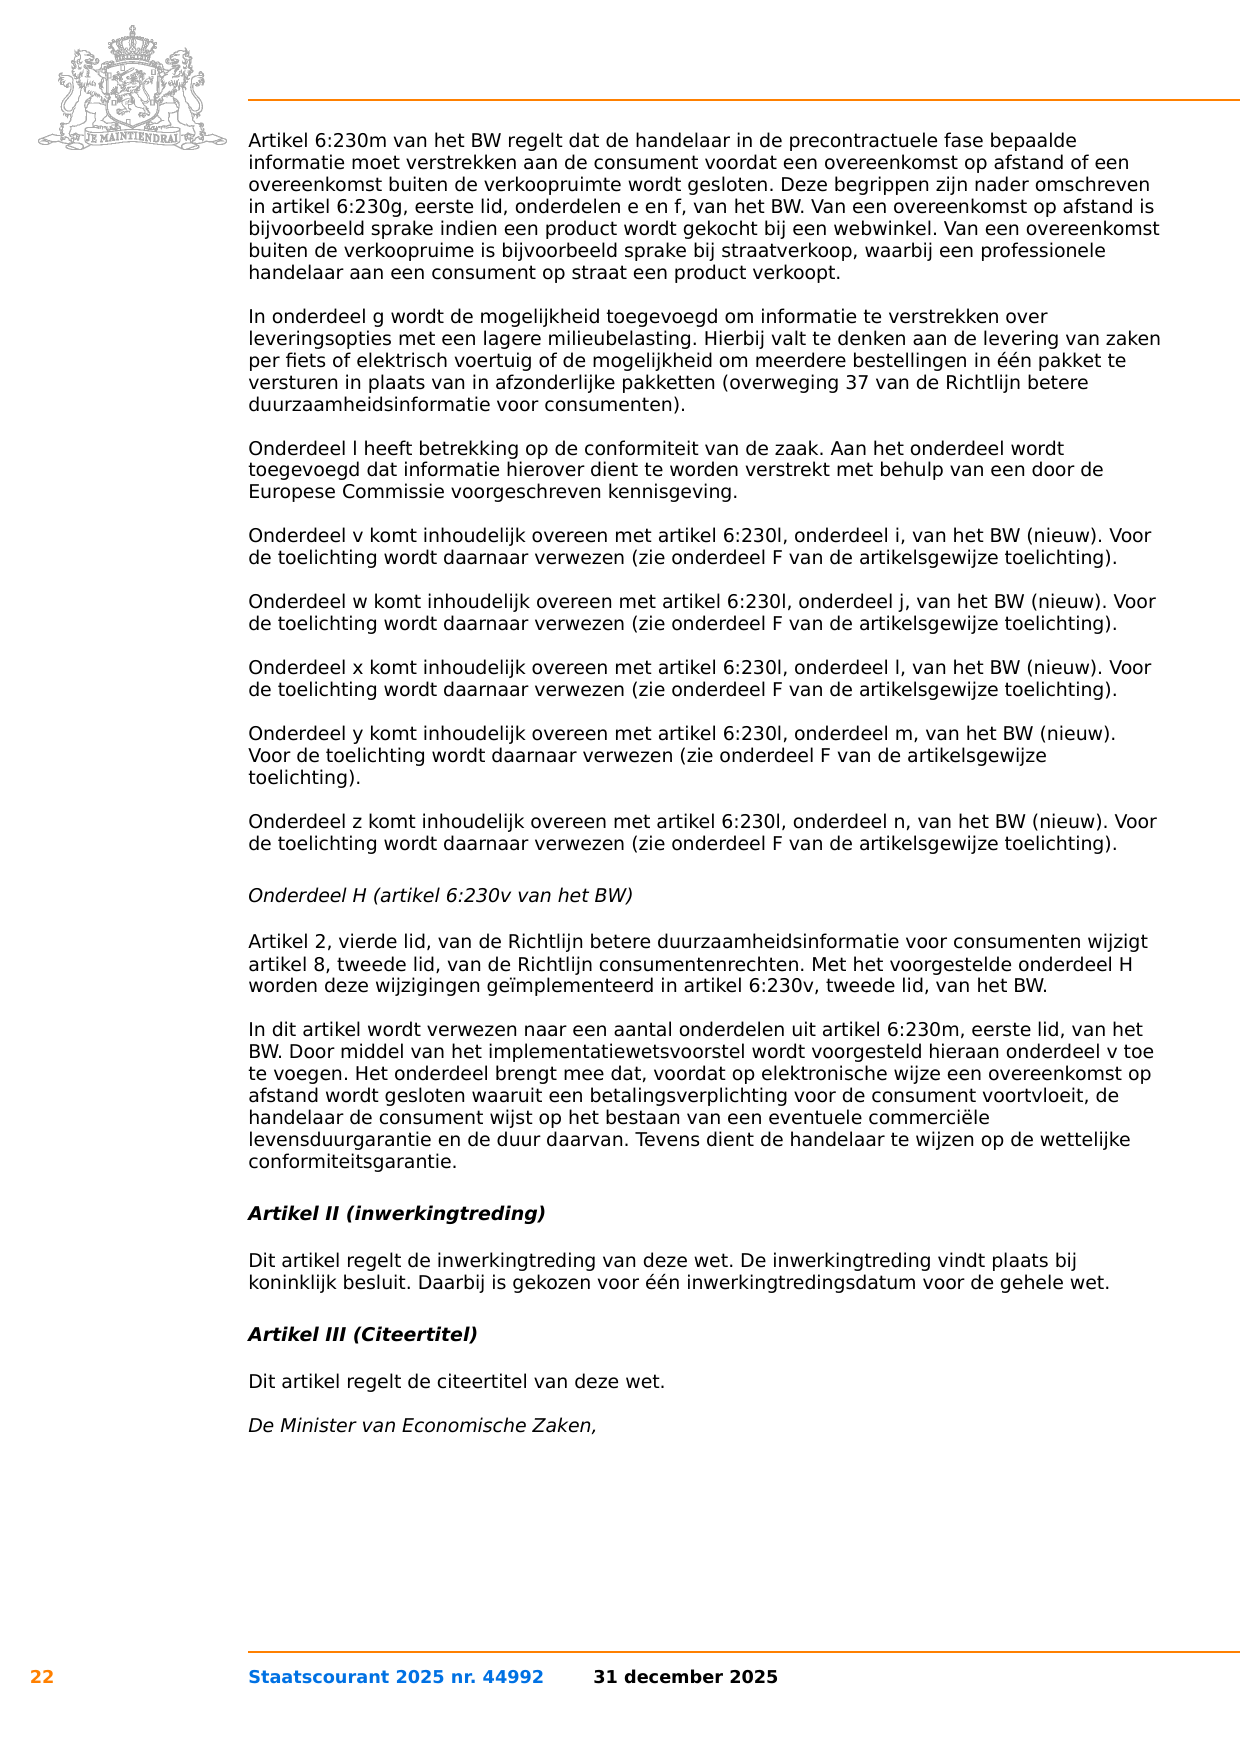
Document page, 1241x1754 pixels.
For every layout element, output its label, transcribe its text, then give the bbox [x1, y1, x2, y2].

text Onderdeel l heeft betrekking op de conformiteit van de zaak. Aan het onderdeel wordt toegevoegd dat informatie hierover dient te worden verstrekt met behulp van een door de Europese Commissie voorgeschreven kennisgeving. [248, 437, 1163, 503]
subtitle Onderdeel H (artikel 6:230v van het BW) [248, 884, 1163, 906]
text In dit artikel wordt verwezen naar een aantal onderdelen uit artikel 6:230m, eerste lid, van het BW. Door middel van het implementatiewetsvoorstel wordt voorgesteld hieraan onderdeel v toe te voegen. Het onderdeel brengt mee dat, voordat op elektronische wijze een overeenkomst op afstand wordt gesloten waaruit een betalingsverplichting voor de consument voortvloeit, de handelaar de consument wijst op het bestaan van een eventuele commerciële levensduurgarantie en de duur daarvan. Tevens dient de handelaar te wijzen op de wettelijke conformiteitsgarantie. [248, 1019, 1163, 1173]
text De Minister van Economische Zaken, [248, 1415, 1163, 1437]
text Artikel 6:230m van het BW regelt dat de handelaar in de precontractuele fase bepaalde informatie moet verstrekken aan de consument voordat een overeenkomst op afstand of een overeenkomst buiten de verkoopruimte wordt gesloten. Deze begrippen zijn nader omschreven in artikel 6:230g, eerste lid, onderdelen e en f, van het BW. Van een overeenkomst op afstand is bijvoorbeeld sprake indien een product wordt gekocht bij een webwinkel. Van een overeenkomst buiten de verkoopruime is bijvoorbeeld sprake bij straatverkoop, waarbij een professionele handelaar aan een consument op straat een product verkoopt. [248, 130, 1163, 284]
text Onderdeel v komt inhoudelijk overeen met artikel 6:230l, onderdeel i, van het BW (nieuw). Voor de toelichting wordt daarnaar verwezen (zie onderdeel F van de artikelsgewijze toelichting). [248, 525, 1163, 569]
text Onderdeel x komt inhoudelijk overeen met artikel 6:230l, onderdeel l, van het BW (nieuw). Voor de toelichting wordt daarnaar verwezen (zie onderdeel F van de artikelsgewijze toelichting). [248, 657, 1163, 701]
text Onderdeel z komt inhoudelijk overeen met artikel 6:230l, onderdeel n, van het BW (nieuw). Voor de toelichting wordt daarnaar verwezen (zie onderdeel F van de artikelsgewijze toelichting). [248, 811, 1163, 854]
text Dit artikel regelt de inwerkingtreding van deze wet. De inwerkingtreding vindt plaats bij koninklijk besluit. Daarbij is gekozen voor één inwerkingtredingsdatum voor de gehele wet. [248, 1250, 1163, 1294]
text Artikel 2, vierde lid, van de Richtlijn betere duurzaamheidsinformatie voor consumenten wijzigt artikel 8, tweede lid, van de Richtlijn consumentenrechten. Met het voorgestelde onderdeel H worden deze wijzigingen geïmplementeerd in artikel 6:230v, tweede lid, van het BW. [248, 931, 1163, 997]
picture [38, 25, 227, 150]
text In onderdeel g wordt de mogelijkheid toegevoegd om informatie te verstrekken over leveringsopties met een lagere milieubelasting. Hierbij valt te denken aan de levering van zaken per fiets of elektrisch voertuig of de mogelijkheid om meerdere bestellingen in één pakket te versturen in plaats van in afzonderlijke pakketten (overweging 37 van de Richtlijn betere duurzaamheidsinformatie voor consumenten). [248, 306, 1163, 416]
text Onderdeel y komt inhoudelijk overeen met artikel 6:230l, onderdeel m, van het BW (nieuw). Voor de toelichting wordt daarnaar verwezen (zie onderdeel F van de artikelsgewijze toelichting). [248, 723, 1163, 789]
text Dit artikel regelt de citeertitel van deze wet. [248, 1371, 1163, 1393]
subtitle Artikel II (inwerkingtreding) [248, 1203, 1163, 1225]
subtitle Artikel III (Citeertitel) [248, 1324, 1163, 1346]
text Onderdeel w komt inhoudelijk overeen met artikel 6:230l, onderdeel j, van het BW (nieuw). Voor de toelichting wordt daarnaar verwezen (zie onderdeel F van de artikelsgewijze toelichting). [248, 591, 1163, 635]
